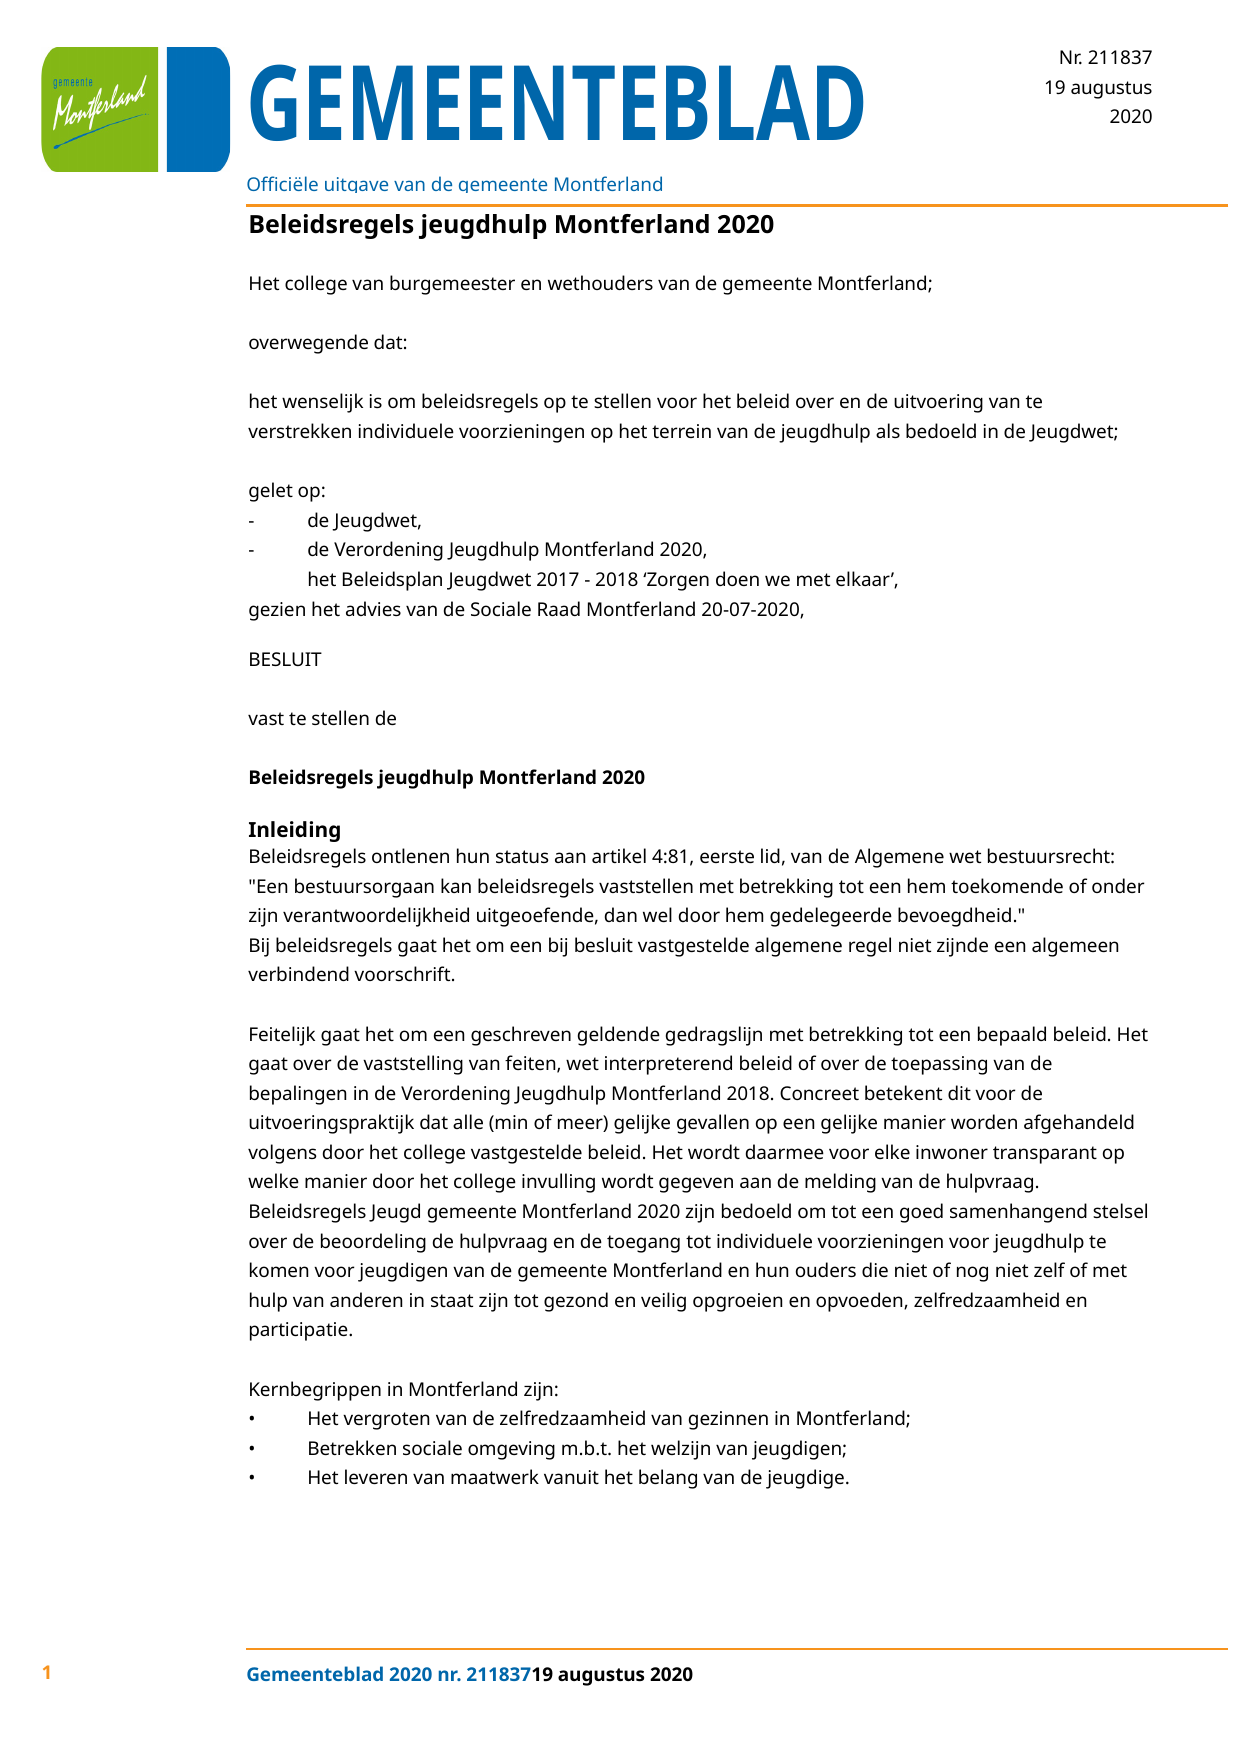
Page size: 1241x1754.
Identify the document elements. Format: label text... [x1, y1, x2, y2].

list de Jeugdwet, [248, 507, 1152, 533]
text het wenselijk is om beleidsregels op te stellen voor het beleid over en de uitvoering van te verstrekken individuele voorzieningen op het terrein van de jeugdhulp als bedoeld in de Jeugdwet; [248, 389, 1152, 444]
text Kernbegrippen in Montferland zijn: [248, 1376, 1152, 1401]
list het Beleidsplan Jeugdwet 2017 - 2018 ‘Zorgen doen we met elkaar’, [248, 566, 1152, 592]
text Bij beleidsregels gaat het om een bij besluit vastgestelde algemene regel niet zijnde een algemeen verbindend voorschrift. [248, 932, 1152, 987]
list Het vergroten van de zelfredzaamheid van gezinnen in Montferland; [248, 1405, 1152, 1431]
text Beleidsregels Jeugd gemeente Montferland 2020 zijn bedoeld om tot een goed samenhangend stelsel over de beoordeling de hulpvraag en de toegang tot individuele voorzieningen voor jeugdhulp te komen voor jeugdigen van de gemeente Montferland en hun ouders die niet of nog niet zelf of met hulp van anderen in staat zijn tot gezond en veilig opgroeien en opvoeden, zelfredzaamheid en participatie. [248, 1198, 1152, 1342]
text Feitelijk gaat het om een geschreven geldende gedragslijn met betrekking tot een bepaald beleid. Het gaat over de vaststelling van feiten, wet interpreterend beleid of over de toepassing van de bepalingen in de Verordening Jeugdhulp Montferland 2018. Concreet betekent dit voor de uitvoeringspraktijk dat alle (min of meer) gelijke gevallen op een gelijke manier worden afgehandeld volgens door het college vastgestelde beleid. Het wordt daarmee voor elke inwoner transparant op welke manier door het college invulling wordt gegeven aan de melding van de hulpvraag. [248, 1021, 1152, 1194]
picture [41, 47, 231, 172]
text gelet op: [248, 477, 1152, 503]
text BESLUIT [248, 646, 1152, 672]
text gezien het advies van de Sociale Raad Montferland 20-07-2020, [248, 596, 1152, 621]
text Het college van burgemeester en wethouders van de gemeente Montferland; [248, 270, 1152, 296]
text Beleidsregels jeugdhulp Montferland 2020 [248, 207, 1152, 241]
text overwegende dat: [248, 329, 1152, 355]
list Betrekken sociale omgeving m.b.t. het welzijn van jeugdigen; [248, 1435, 1152, 1461]
text Beleidsregels jeugdhulp Montferland 2020 [248, 764, 1152, 790]
text vast te stellen de [248, 705, 1152, 731]
list Het leveren van maatwerk vanuit het belang van de jeugdige. [248, 1464, 1152, 1490]
list de Verordening Jeugdhulp Montferland 2020, [248, 537, 1152, 562]
text Inleiding [248, 815, 1152, 843]
text Beleidsregels ontlenen hun status aan artikel 4:81, eerste lid, van de Algemene wet bestuursrecht: "Een bestuursorgaan kan beleidsregels vaststellen met betrekking tot een hem toekomende of onder zijn verantwoordelijkheid uitgeoefende, dan wel door hem gedelegeerde bevoegdheid." [248, 843, 1152, 928]
